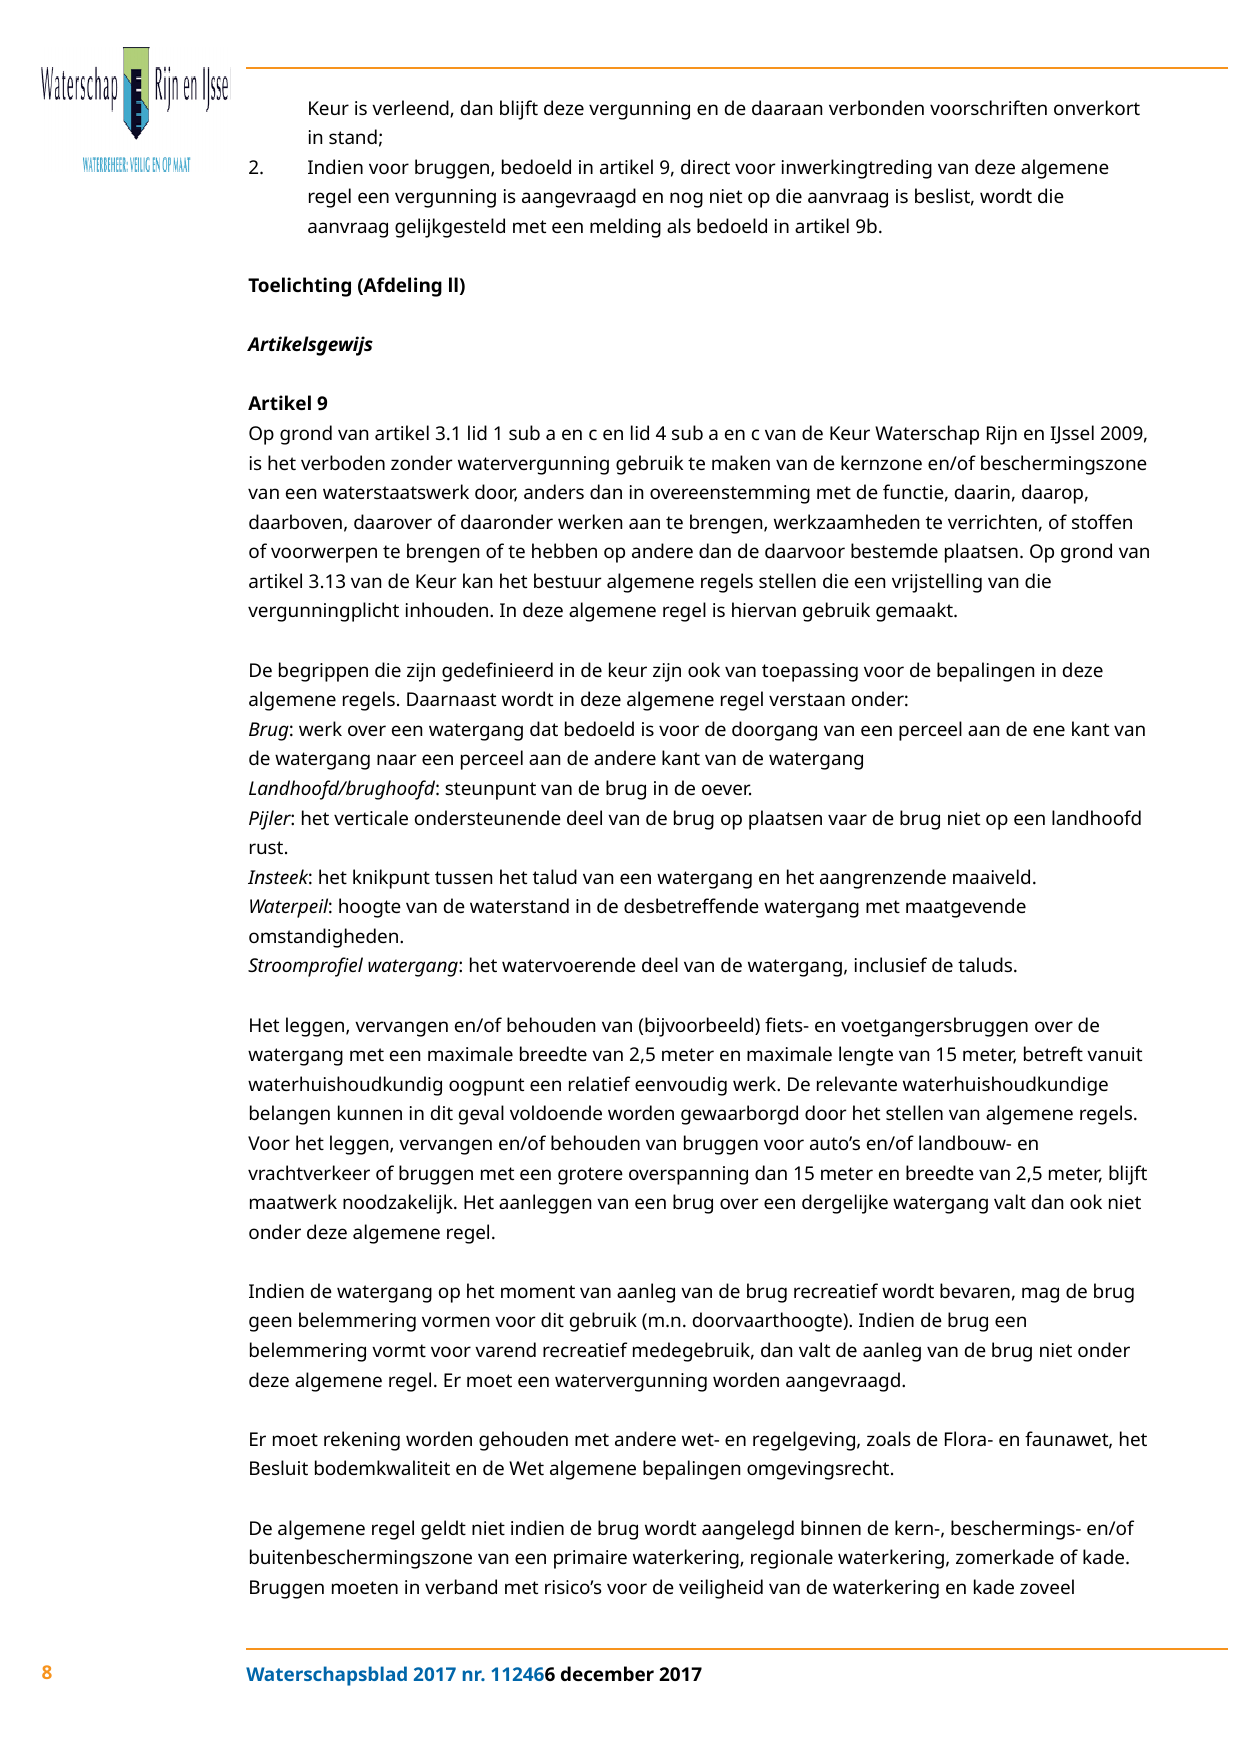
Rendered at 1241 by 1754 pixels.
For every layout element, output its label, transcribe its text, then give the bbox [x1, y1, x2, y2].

text Toelichting (Afdeling ll) [248, 272, 1152, 298]
text Er moet rekening worden gehouden met andere wet- en regelgeving, zoals de Flora- en faunawet, het Besluit bodemkwaliteit en de Wet algemene bepalingen omgevingsrecht. [248, 1426, 1152, 1481]
text Brug: werk over een watergang dat bedoeld is voor de doorgang van een perceel aan de ene kant van de watergang naar een perceel aan de andere kant van de watergang [248, 716, 1152, 771]
text Pijler: het verticale ondersteunende deel van de brug op plaatsen vaar de brug niet op een landhoofd rust. [248, 805, 1152, 860]
text De algemene regel geldt niet indien de brug wordt aangelegd binnen de kern-, beschermings- en/of buitenbeschermingszone van een primaire waterkering, regionale waterkering, zomerkade of kade. Bruggen moeten in verband met risico’s voor de veiligheid van de waterkering en kade zoveel [248, 1515, 1152, 1600]
list Keur is verleend, dan blijft deze vergunning en de daaraan verbonden voorschriften onverkort in stand; [248, 95, 1152, 150]
text Insteek: het knikpunt tussen het talud van een watergang en het aangrenzende maaiveld. [248, 864, 1152, 890]
text Het leggen, vervangen en/of behouden van (bijvoorbeeld) fiets- en voetgangersbruggen over de watergang met een maximale breedte van 2,5 meter en maximale lengte van 15 meter, betreft vanuit waterhuishoudkundig oogpunt een relatief eenvoudig werk. De relevante waterhuishoudkundige belangen kunnen in dit geval voldoende worden gewaarborgd door het stellen van algemene regels. Voor het leggen, vervangen en/of behouden van bruggen voor auto’s en/of landbouw- en vrachtverkeer of bruggen met een grotere overspanning dan 15 meter en breedte van 2,5 meter, blijft maatwerk noodzakelijk. Het aanleggen van een brug over een dergelijke watergang valt dan ook niet onder deze algemene regel. [248, 1012, 1152, 1245]
text Op grond van artikel 3.1 lid 1 sub a en c en lid 4 sub a en c van de Keur Waterschap Rijn en IJssel 2009, is het verboden zonder watervergunning gebruik te maken van de kernzone en/of beschermingszone van een waterstaatswerk door, anders dan in overeenstemming met de functie, daarin, daarop, daarboven, daarover of daaronder werken aan te brengen, werkzaamheden te verrichten, of stoffen of voorwerpen te brengen of te hebben op andere dan de daarvoor bestemde plaatsen. Op grond van artikel 3.13 van de Keur kan het bestuur algemene regels stellen die een vrijstelling van die vergunningplicht inhouden. In deze algemene regel is hiervan gebruik gemaakt. [248, 420, 1152, 623]
text Waterpeil: hoogte van de waterstand in de desbetreffende watergang met maatgevende omstandigheden. [248, 893, 1152, 949]
picture [41, 47, 231, 172]
text Indien de watergang op het moment van aanleg van de brug recreatief wordt bevaren, mag de brug geen belemmering vormen voor dit gebruik (m.n. doorvaarthoogte). Indien de brug een belemmering vormt voor varend recreatief medegebruik, dan valt de aanleg van de brug niet onder deze algemene regel. Er moet een watervergunning worden aangevraagd. [248, 1278, 1152, 1393]
text Artikelsgewijs [248, 331, 1152, 357]
text Artikel 9 [248, 391, 1152, 416]
text Landhoofd/brughoofd: steunpunt van de brug in de oever. [248, 775, 1152, 801]
text De begrippen die zijn gedefinieerd in de keur zijn ook van toepassing voor de bepalingen in deze algemene regels. Daarnaast wordt in deze algemene regel verstaan onder: [248, 657, 1152, 712]
list Indien voor bruggen, bedoeld in artikel 9, direct voor inwerkingtreding van deze algemene regel een vergunning is aangevraagd en nog niet op die aanvraag is beslist, wordt die aanvraag gelijkgesteld met een melding als bedoeld in artikel 9b. [248, 154, 1152, 239]
text Stroomprofiel watergang: het watervoerende deel van de watergang, inclusief de taluds. [248, 953, 1152, 978]
